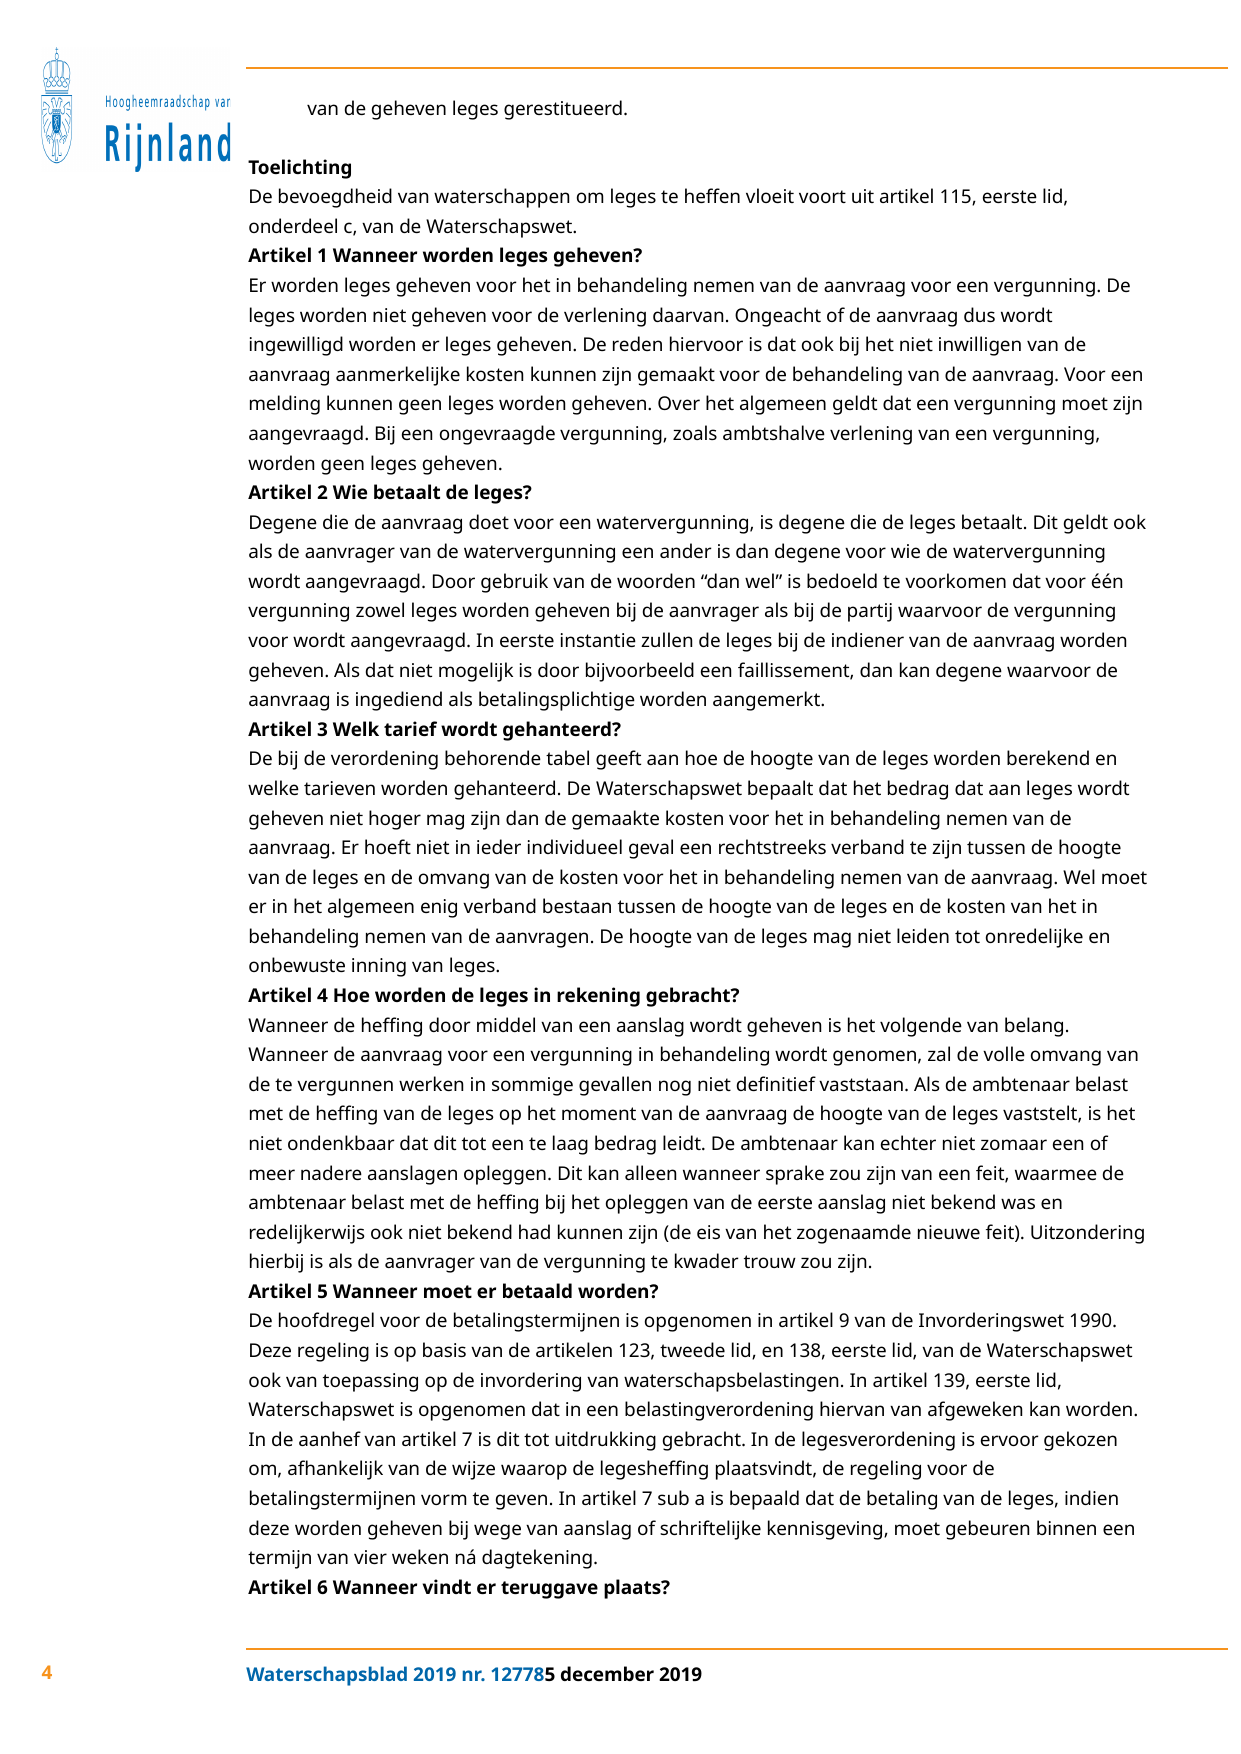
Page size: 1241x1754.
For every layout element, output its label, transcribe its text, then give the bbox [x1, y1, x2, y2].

text Artikel 6 Wanneer vindt er teruggave plaats? [248, 1574, 1152, 1600]
text De hoofdregel voor de betalingstermijnen is opgenomen in artikel 9 van de Invorderingswet 1990. Deze regeling is op basis van de artikelen 123, tweede lid, en 138, eerste lid, van de Waterschapswet ook van toepassing op de invordering van waterschapsbelastingen. In artikel 139, eerste lid, Waterschapswet is opgenomen dat in een belastingverordening hiervan van afgeweken kan worden. [248, 1308, 1152, 1422]
text Artikel 4 Hoe worden de leges in rekening gebracht? [248, 982, 1152, 1008]
text Degene die de aanvraag doet voor een watervergunning, is degene die de leges betaalt. Dit geldt ook als de aanvrager van de watervergunning een ander is dan degene voor wie de watervergunning wordt aangevraagd. Door gebruik van de woorden “dan wel” is bedoeld te voorkomen dat voor één vergunning zowel leges worden geheven bij de aanvrager als bij de partij waarvoor de vergunning voor wordt aangevraagd. In eerste instantie zullen de leges bij de indiener van de aanvraag worden geheven. Als dat niet mogelijk is door bijvoorbeeld een faillissement, dan kan degene waarvoor de aanvraag is ingediend als betalingsplichtige worden aangemerkt. [248, 509, 1152, 712]
text Artikel 3 Welk tarief wordt gehanteerd? [248, 716, 1152, 742]
text De bij de verordening behorende tabel geeft aan hoe de hoogte van de leges worden berekend en welke tarieven worden gehanteerd. De Waterschapswet bepaalt dat het bedrag dat aan leges wordt geheven niet hoger mag zijn dan de gemaakte kosten voor het in behandeling nemen van de aanvraag. Er hoeft niet in ieder individueel geval een rechtstreeks verband te zijn tussen de hoogte van de leges en de omvang van de kosten voor het in behandeling nemen van de aanvraag. Wel moet er in het algemeen enig verband bestaan tussen de hoogte van de leges en de kosten van het in behandeling nemen van de aanvragen. De hoogte van de leges mag niet leiden tot onredelijke en onbewuste inning van leges. [248, 746, 1152, 978]
list van de geheven leges gerestitueerd. [248, 95, 1152, 121]
text Toelichting [248, 154, 1152, 180]
text Artikel 2 Wie betaalt de leges? [248, 479, 1152, 505]
text Artikel 1 Wanneer worden leges geheven? [248, 243, 1152, 268]
text De bevoegdheid van waterschappen om leges te heffen vloeit voort uit artikel 115, eerste lid, onderdeel c, van de Waterschapswet. [248, 183, 1152, 239]
text Er worden leges geheven voor het in behandeling nemen van de aanvraag voor een vergunning. De leges worden niet geheven voor de verlening daarvan. Ongeacht of de aanvraag dus wordt ingewilligd worden er leges geheven. De reden hiervoor is dat ook bij het niet inwilligen van de aanvraag aanmerkelijke kosten kunnen zijn gemaakt voor de behandeling van de aanvraag. Voor een melding kunnen geen leges worden geheven. Over het algemeen geldt dat een vergunning moet zijn aangevraagd. Bij een ongevraagde vergunning, zoals ambtshalve verlening van een vergunning, worden geen leges geheven. [248, 272, 1152, 476]
text In de aanhef van artikel 7 is dit tot uitdrukking gebracht. In de legesverordening is ervoor gekozen om, afhankelijk van de wijze waarop de legesheffing plaatsvindt, de regeling voor de betalingstermijnen vorm te geven. In artikel 7 sub a is bepaald dat de betaling van de leges, indien deze worden geheven bij wege van aanslag of schriftelijke kennisgeving, moet gebeuren binnen een termijn van vier weken ná dagtekening. [248, 1426, 1152, 1570]
text Artikel 5 Wanneer moet er betaald worden? [248, 1278, 1152, 1304]
text Wanneer de heffing door middel van een aanslag wordt geheven is het volgende van belang. Wanneer de aanvraag voor een vergunning in behandeling wordt genomen, zal de volle omvang van de te vergunnen werken in sommige gevallen nog niet definitief vaststaan. Als de ambtenaar belast met de heffing van de leges op het moment van de aanvraag de hoogte van de leges vaststelt, is het niet ondenkbaar dat dit tot een te laag bedrag leidt. De ambtenaar kan echter niet zomaar een of meer nadere aanslagen opleggen. Dit kan alleen wanneer sprake zou zijn van een feit, waarmee de ambtenaar belast met de heffing bij het opleggen van de eerste aanslag niet bekend was en redelijkerwijs ook niet bekend had kunnen zijn (de eis van het zogenaamde nieuwe feit). Uitzondering hierbij is als de aanvrager van de vergunning te kwader trouw zou zijn. [248, 1012, 1152, 1274]
picture [41, 47, 231, 172]
